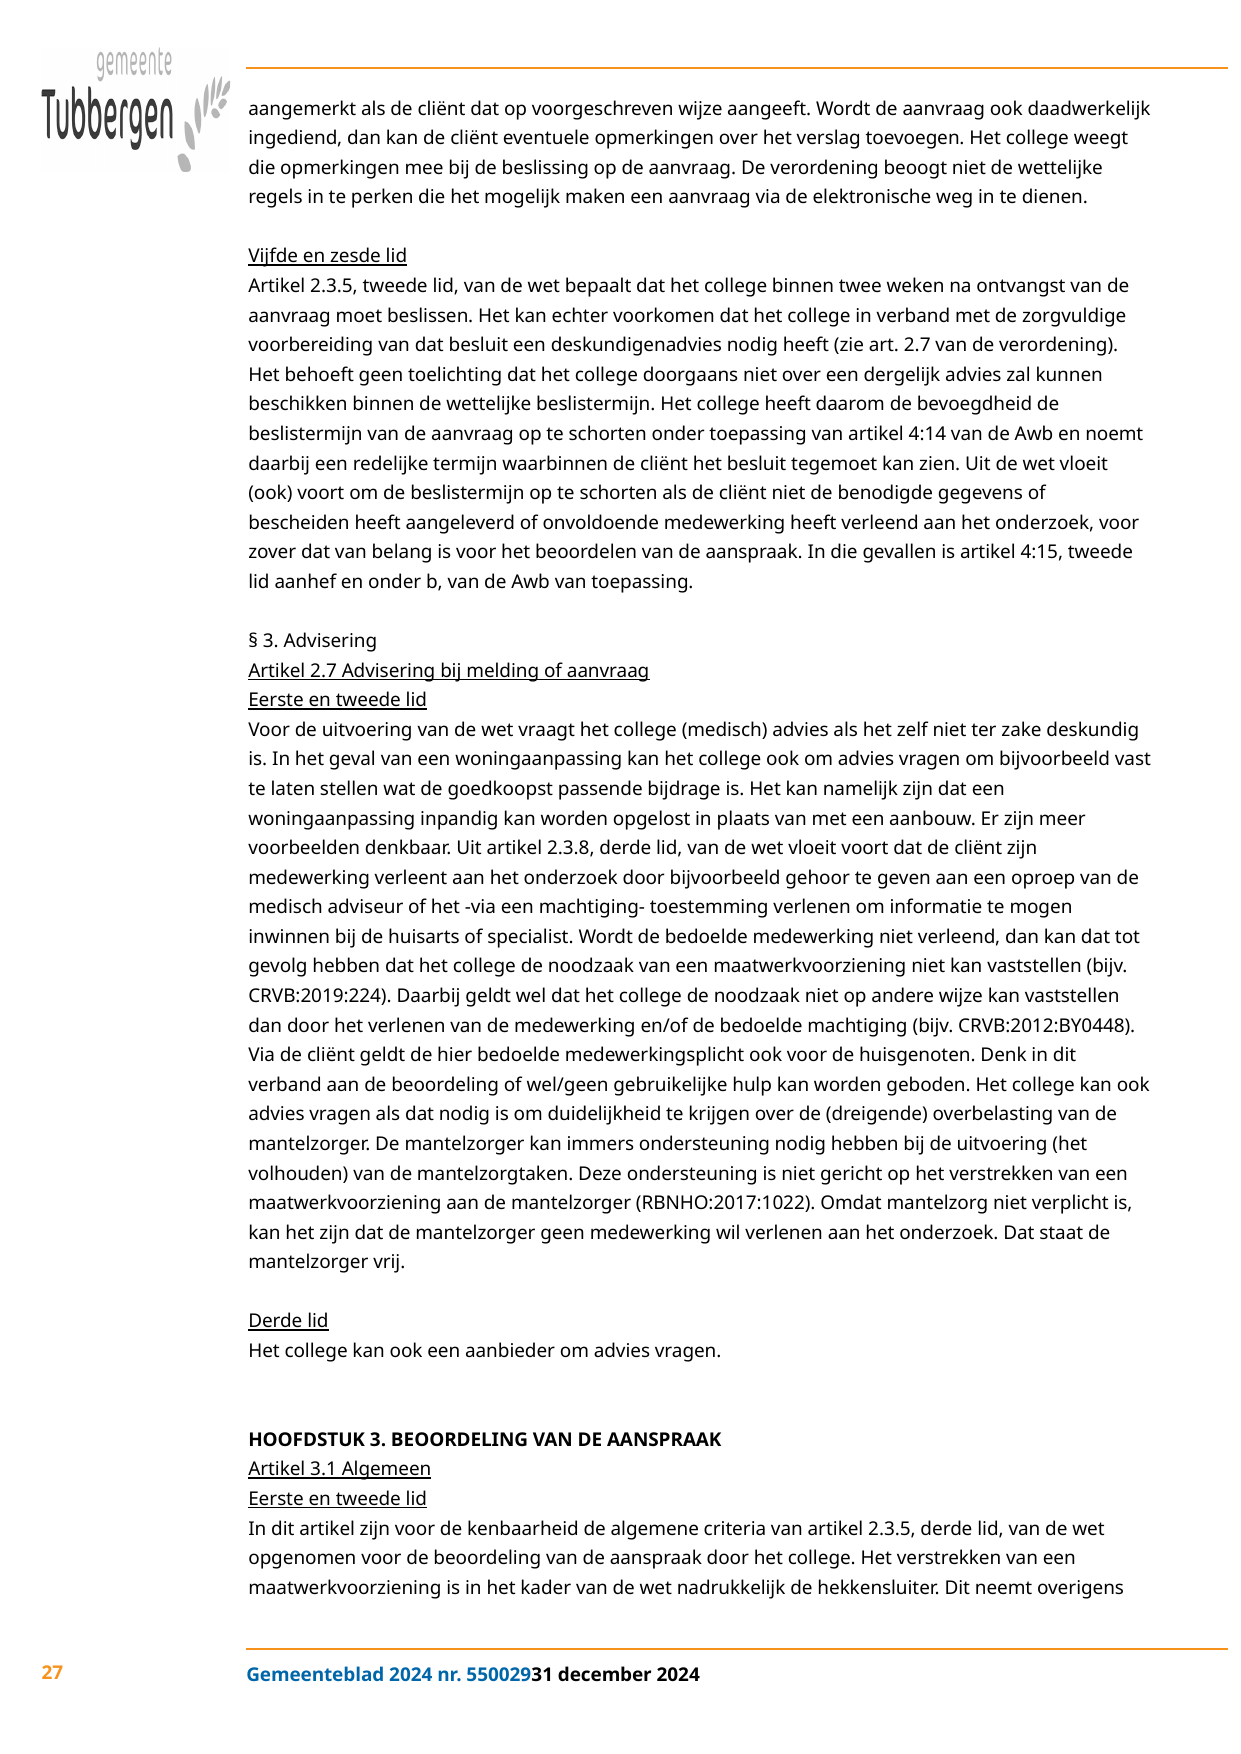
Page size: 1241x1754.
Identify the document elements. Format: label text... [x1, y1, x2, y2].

text Derde lid [248, 1308, 1152, 1333]
text Het college kan ook een aanbieder om advies vragen. [248, 1337, 1152, 1363]
text Voor de uitvoering van de wet vraagt het college (medisch) advies als het zelf niet ter zake deskundig is. In het geval van een woningaanpassing kan het college ook om advies vragen om bijvoorbeeld vast te laten stellen wat de goedkoopst passende bijdrage is. Het kan namelijk zijn dat een woningaanpassing inpandig kan worden opgelost in plaats van met een aanbouw. Er zijn meer voorbeelden denkbaar. Uit artikel 2.3.8, derde lid, van de wet vloeit voort dat de cliënt zijn medewerking verleent aan het onderzoek door bijvoorbeeld gehoor te geven aan een oproep van de medisch adviseur of het -via een machtiging- toestemming verlenen om informatie te mogen inwinnen bij de huisarts of specialist. Wordt de bedoelde medewerking niet verleend, dan kan dat tot gevolg hebben dat het college de noodzaak van een maatwerkvoorziening niet kan vaststellen (bijv. CRVB:2019:224). Daarbij geldt wel dat het college de noodzaak niet op andere wijze kan vaststellen dan door het verlenen van de medewerking en/of de bedoelde machtiging (bijv. CRVB:2012:BY0448). Via de cliënt geldt de hier bedoelde medewerkingsplicht ook voor de huisgenoten. Denk in dit verband aan de beoordeling of wel/geen gebruikelijke hulp kan worden geboden. Het college kan ook advies vragen als dat nodig is om duidelijkheid te krijgen over de (dreigende) overbelasting van de mantelzorger. De mantelzorger kan immers ondersteuning nodig hebben bij de uitvoering (het volhouden) van de mantelzorgtaken. Deze ondersteuning is niet gericht op het verstrekken van een maatwerkvoorziening aan de mantelzorger (RBNHO:2017:1022). Omdat mantelzorg niet verplicht is, kan het zijn dat de mantelzorger geen medewerking wil verlenen aan het onderzoek. Dat staat de mantelzorger vrij. [248, 716, 1152, 1274]
picture [41, 47, 231, 172]
text Vijfde en zesde lid [248, 243, 1152, 268]
text In dit artikel zijn voor de kenbaarheid de algemene criteria van artikel 2.3.5, derde lid, van de wet opgenomen voor de beoordeling van de aanspraak door het college. Het verstrekken van een maatwerkvoorziening is in het kader van de wet nadrukkelijk de hekkensluiter. Dit neemt overigens [248, 1515, 1152, 1600]
text Artikel 2.7 Advisering bij melding of aanvraag [248, 657, 1152, 683]
text aangemerkt als de cliënt dat op voorgeschreven wijze aangeeft. Wordt de aanvraag ook daadwerkelijk ingediend, dan kan de cliënt eventuele opmerkingen over het verslag toevoegen. Het college weegt die opmerkingen mee bij de beslissing op de aanvraag. De verordening beoogt niet de wettelijke regels in te perken die het mogelijk maken een aanvraag via de elektronische weg in te dienen. [248, 95, 1152, 209]
text Eerste en tweede lid [248, 1485, 1152, 1511]
text HOOFDSTUK 3. BEOORDELING VAN DE AANSPRAAK [248, 1426, 1152, 1452]
text Eerste en tweede lid [248, 686, 1152, 712]
text Artikel 2.3.5, tweede lid, van de wet bepaalt dat het college binnen twee weken na ontvangst van de aanvraag moet beslissen. Het kan echter voorkomen dat het college in verband met de zorgvuldige voorbereiding van dat besluit een deskundigenadvies nodig heeft (zie art. 2.7 van de verordening). Het behoeft geen toelichting dat het college doorgaans niet over een dergelijk advies zal kunnen beschikken binnen de wettelijke beslistermijn. Het college heeft daarom de bevoegdheid de beslistermijn van de aanvraag op te schorten onder toepassing van artikel 4:14 van de Awb en noemt daarbij een redelijke termijn waarbinnen de cliënt het besluit tegemoet kan zien. Uit de wet vloeit (ook) voort om de beslistermijn op te schorten als de cliënt niet de benodigde gegevens of bescheiden heeft aangeleverd of onvoldoende medewerking heeft verleend aan het onderzoek, voor zover dat van belang is voor het beoordelen van de aanspraak. In die gevallen is artikel 4:15, tweede lid aanhef en onder b, van de Awb van toepassing. [248, 272, 1152, 594]
text Artikel 3.1 Algemeen [248, 1456, 1152, 1481]
text § 3. Advisering [248, 627, 1152, 653]
